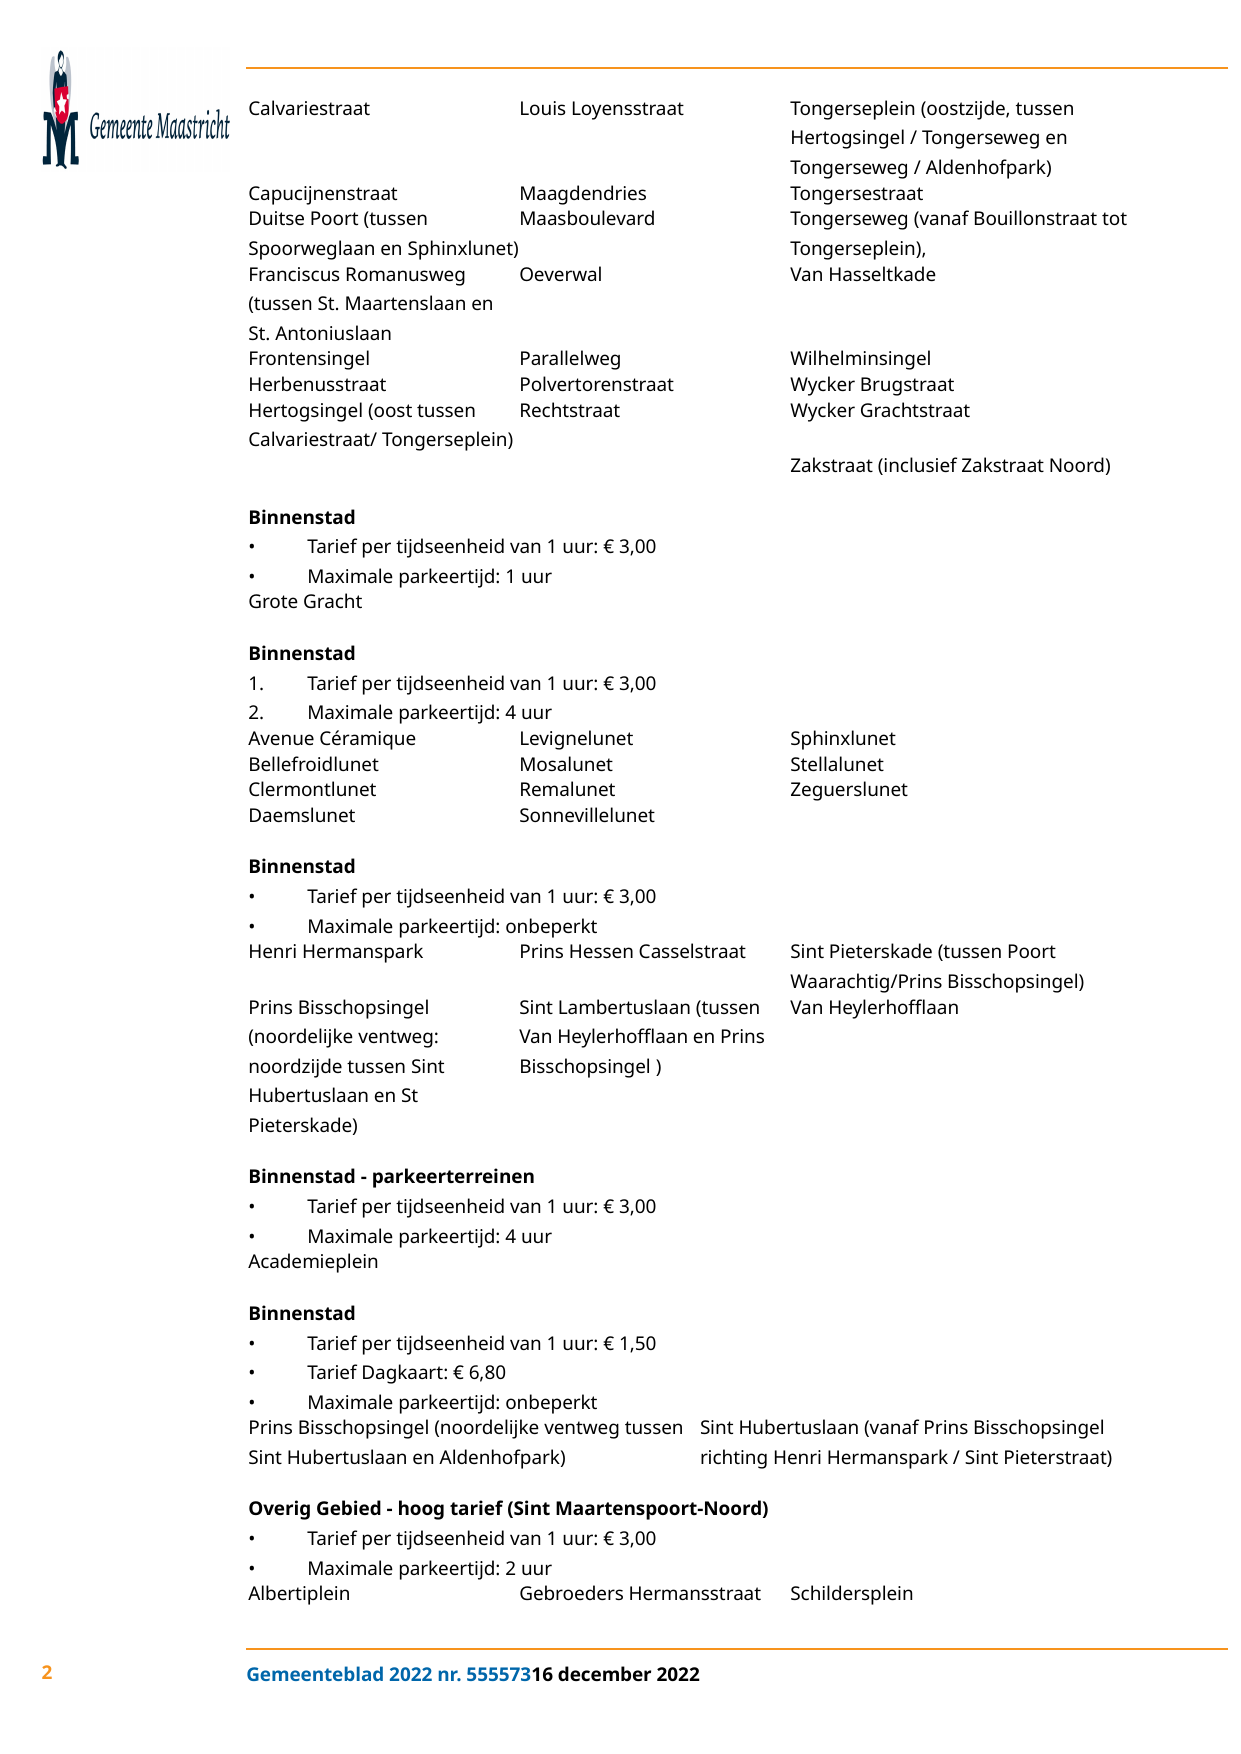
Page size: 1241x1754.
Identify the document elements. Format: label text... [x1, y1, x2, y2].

table_cell Oeverwal [519, 261, 790, 346]
table_cell Tongersestraat [790, 180, 1152, 205]
picture [41, 47, 231, 172]
table_cell [790, 828, 1152, 854]
table_cell [700, 1249, 1152, 1274]
table_cell [519, 453, 790, 478]
table_cell Calvariestraat [248, 95, 519, 180]
table_cell Wycker Grachtstraat [790, 397, 1152, 452]
table_cell Wilhelminsingel [790, 346, 1152, 371]
table_cell Schildersplein [790, 1581, 1152, 1606]
table_cell Bellefroidlunet [248, 751, 519, 777]
table_cell Academieplein [248, 1249, 700, 1274]
table_cell Hertogsingel (oost tussen Calvariestraat/ Tongerseplein) [248, 397, 519, 452]
table_cell Herbenusstraat [248, 371, 519, 397]
table_cell Albertiplein [248, 1581, 519, 1606]
table_cell Louis Loyensstraat [519, 95, 790, 180]
table_cell Sint Hubertuslaan (vanaf Prins Bisschopsingel richting Henri Hermanspark / Sint Pieterstraat) [700, 1415, 1152, 1470]
table_cell Capucijnenstraat [248, 180, 519, 205]
table_cell Parallelweg [519, 346, 790, 371]
table_cell Mosalunet [519, 751, 790, 777]
table_cell Van Heylerhofflaan [790, 994, 1152, 1138]
table_cell Prins Bisschopsingel (noordelijke ventweg: noordzijde tussen Sint Hubertuslaan en St Pieterskade) [248, 994, 519, 1138]
table_cell [519, 828, 790, 854]
table_cell Binnenstad Tarief per tijdseenheid van 1 uur: € 3,00 Maximale parkeertijd: onbeperkt [248, 854, 1152, 939]
table_cell Sonnevillelunet [519, 802, 790, 828]
table_cell Grote Gracht [248, 589, 609, 614]
table_cell Prins Hessen Casselstraat [519, 939, 790, 994]
table_cell Tongerseplein (oostzijde, tussen Hertogsingel / Tongerseweg en Tongerseweg / Aldenhofpark) [790, 95, 1152, 180]
table_cell Sphinxlunet [790, 725, 1152, 751]
table_cell Maasboulevard [519, 205, 790, 261]
table_cell Franciscus Romanusweg (tussen St. Maartenslaan en St. Antoniuslaan [248, 261, 519, 346]
table_cell Stellalunet [790, 751, 1152, 777]
table_cell Clermontlunet [248, 777, 519, 802]
table_cell Wycker Brugstraat [790, 371, 1152, 397]
table_cell [248, 453, 519, 478]
table_cell Rechtstraat [519, 397, 790, 452]
table_cell Sint Lambertuslaan (tussen Van Heylerhofflaan en Prins Bisschopsingel ) [519, 994, 790, 1138]
table_cell Daemslunet [248, 802, 519, 828]
table_cell [609, 589, 1152, 614]
table_cell Van Hasseltkade [790, 261, 1152, 346]
table_cell Gebroeders Hermansstraat [519, 1581, 790, 1606]
table_cell Zeguerslunet [790, 777, 1152, 802]
table_cell Binnenstad Tarief per tijdseenheid van 1 uur: € 3,00 Maximale parkeertijd: 1 uur [248, 504, 1152, 589]
table_cell [790, 802, 1152, 828]
table_cell Polvertorenstraat [519, 371, 790, 397]
table_cell Remalunet [519, 777, 790, 802]
table_cell Tongerseweg (vanaf Bouillonstraat tot Tongerseplein), [790, 205, 1152, 261]
table_cell [248, 1138, 1152, 1164]
table_cell Binnenstad - parkeerterreinen Tarief per tijdseenheid van 1 uur: € 3,00 Maximale parkeertijd: 4 uur [248, 1164, 1152, 1249]
table_cell Duitse Poort (tussen Spoorweglaan en Sphinxlunet) [248, 205, 519, 261]
table_cell Maagdendries [519, 180, 790, 205]
table_cell [248, 615, 1152, 640]
table_cell [248, 1470, 1152, 1496]
table_cell Sint Pieterskade (tussen Poort Waarachtig/Prins Bisschopsingel) [790, 939, 1152, 994]
table_cell Levignelunet [519, 725, 790, 751]
table_cell Avenue Céramique [248, 725, 519, 751]
table_cell Binnenstad Tarief per tijdseenheid van 1 uur: € 1,50 Tarief Dagkaart: € 6,80 Maximale parkeertijd: onbeperkt [248, 1300, 1152, 1414]
table_cell [248, 1274, 1152, 1300]
table_cell Zakstraat (inclusief Zakstraat Noord) [790, 453, 1152, 478]
table_cell Overig Gebied - hoog tarief (Sint Maartenspoort-Noord) Tarief per tijdseenheid van 1 uur: € 3,00 Maximale parkeertijd: 2 uur [248, 1496, 1152, 1581]
table_cell Prins Bisschopsingel (noordelijke ventweg tussen Sint Hubertuslaan en Aldenhofpark) [248, 1415, 700, 1470]
table_cell Binnenstad Tarief per tijdseenheid van 1 uur: € 3,00 Maximale parkeertijd: 4 uur [248, 640, 1152, 725]
table_cell [248, 478, 1152, 504]
table_cell Frontensingel [248, 346, 519, 371]
table_cell Henri Hermanspark [248, 939, 519, 994]
table_cell [248, 828, 519, 854]
